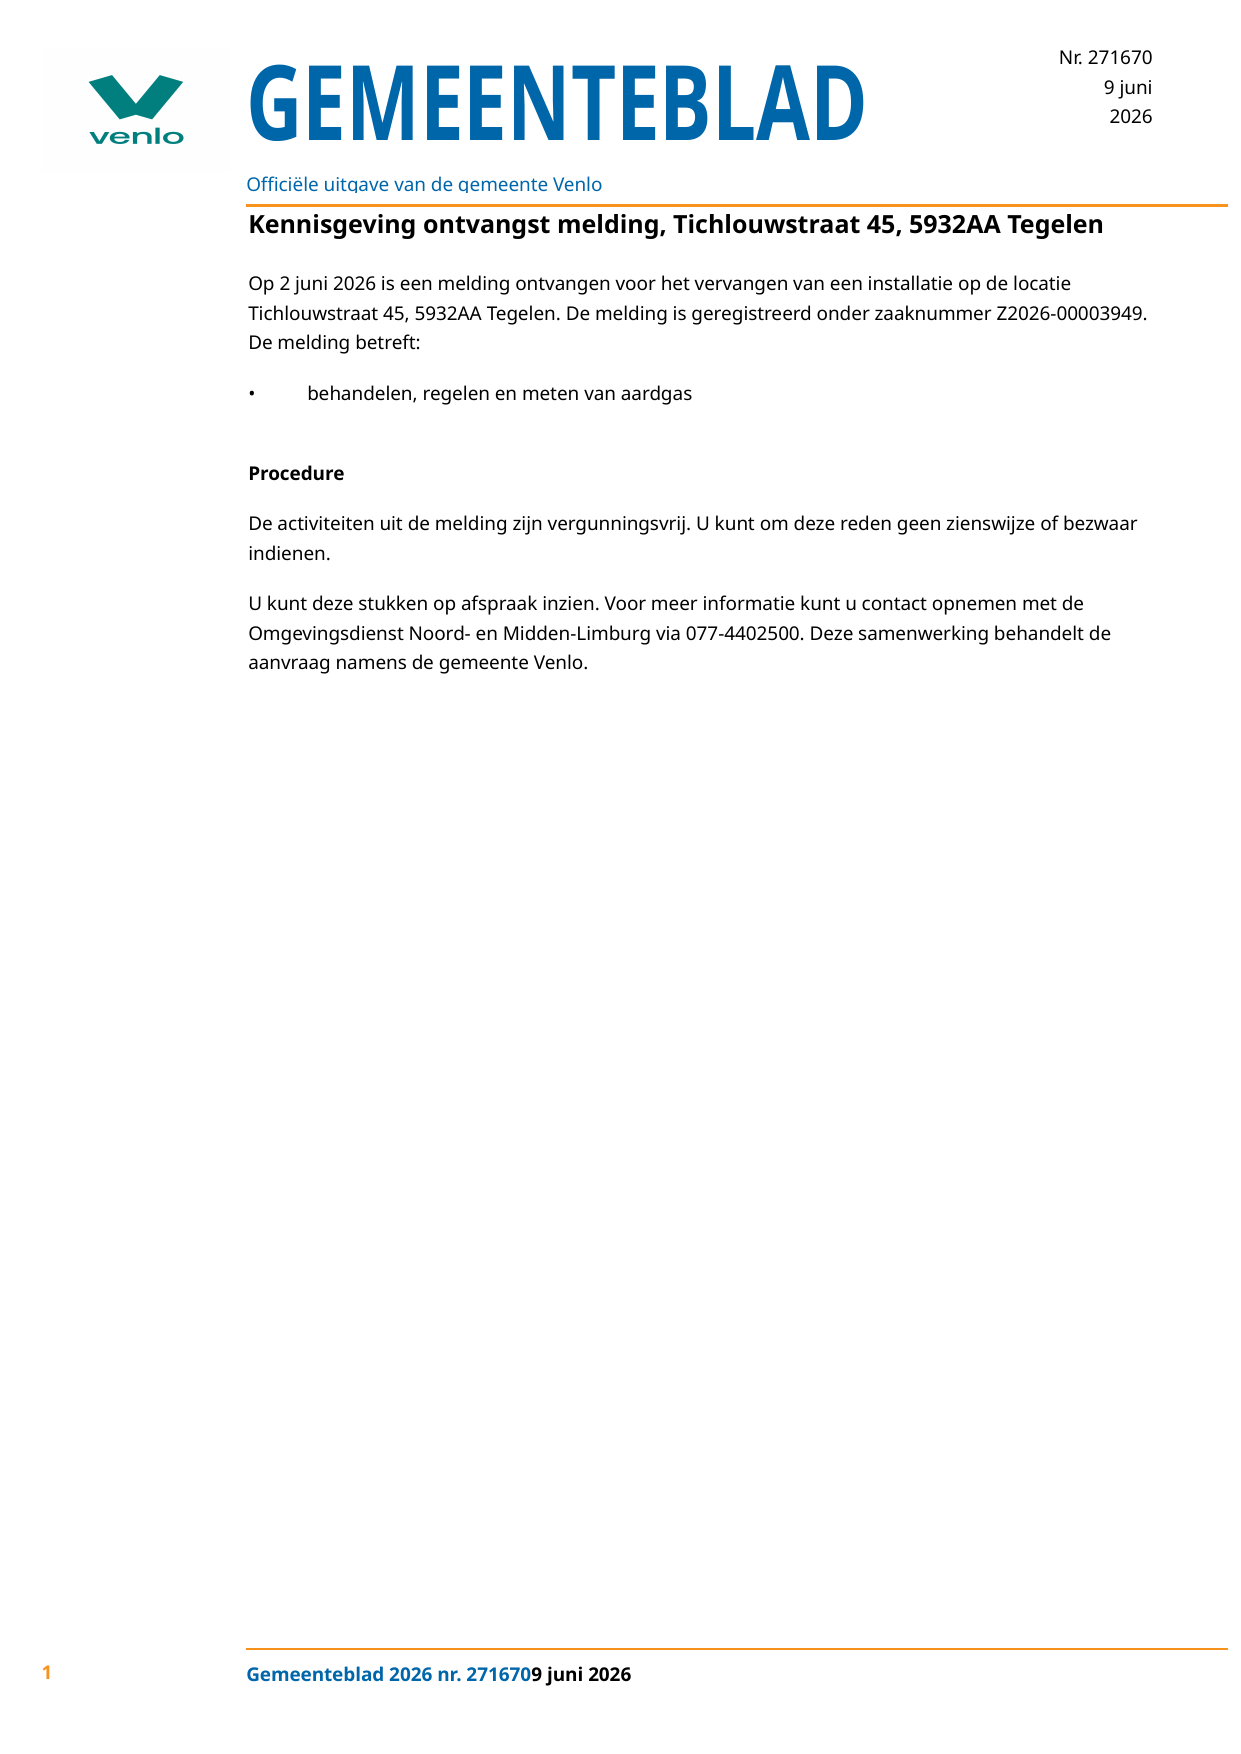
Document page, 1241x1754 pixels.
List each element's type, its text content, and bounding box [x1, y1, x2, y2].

text De activiteiten uit de melding zijn vergunningsvrij. U kunt om deze reden geen zienswijze of bezwaar indienen. [248, 510, 1152, 566]
picture [41, 47, 231, 172]
list behandelen, regelen en meten van aardgas [248, 380, 1152, 406]
text Kennisgeving ontvangst melding, Tichlouwstraat 45, 5932AA Tegelen [248, 207, 1152, 241]
text Procedure [248, 460, 1152, 486]
text U kunt deze stukken op afspraak inzien. Voor meer informatie kunt u contact opnemen met de Omgevingsdienst Noord- en Midden-Limburg via 077-4402500. Deze samenwerking behandelt de aanvraag namens de gemeente Venlo. [248, 590, 1152, 675]
text Op 2 juni 2026 is een melding ontvangen voor het vervangen van een installatie op de locatie Tichlouwstraat 45, 5932AA Tegelen. De melding is geregistreerd onder zaaknummer Z2026-00003949. De melding betreft: [248, 270, 1152, 355]
